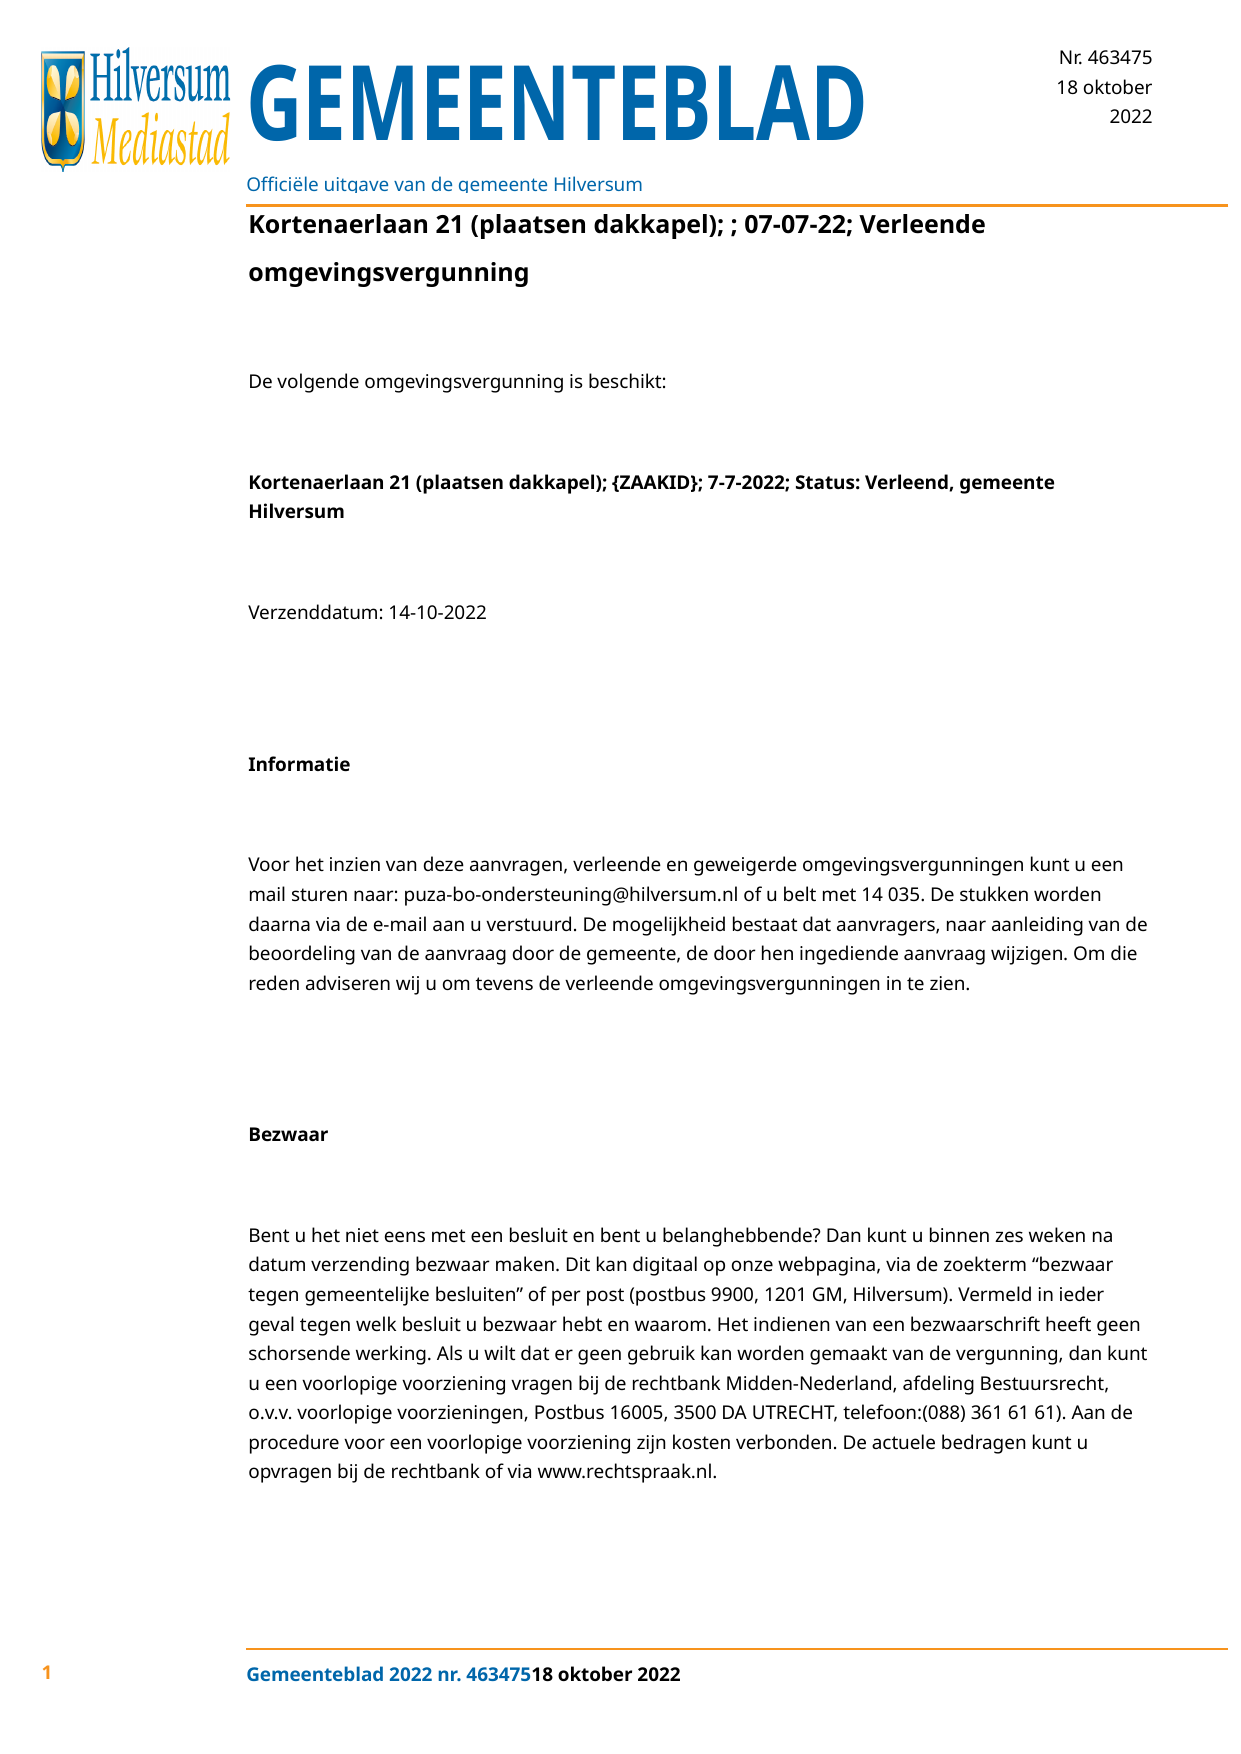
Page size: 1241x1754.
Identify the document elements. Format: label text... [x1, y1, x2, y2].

text Informatie [248, 751, 1152, 777]
text Kortenaerlaan 21 (plaatsen dakkapel); {ZAAKID}; 7-7-2022; Status: Verleend, gemeente Hilversum [248, 469, 1152, 524]
text Voor het inzien van deze aanvragen, verleende en geweigerde omgevingsvergunningen kunt u een mail sturen naar: puza-bo-ondersteuning@hilversum.nl of u belt met 14 035. De stukken worden daarna via de e-mail aan u verstuurd. De mogelijkheid bestaat dat aanvragers, naar aanleiding van de beoordeling van de aanvraag door de gemeente, de door hen ingediende aanvraag wijzigen. Om die reden adviseren wij u om tevens de verleende omgevingsvergunningen in te zien. [248, 852, 1152, 996]
text Kortenaerlaan 21 (plaatsen dakkapel); ; 07-07-22; Verleende omgevingsvergunning [248, 207, 1152, 288]
picture [41, 47, 231, 172]
text Bent u het niet eens met een besluit en bent u belanghebbende? Dan kunt u binnen zes weken na datum verzending bezwaar maken. Dit kan digitaal op onze webpagina, via de zoekterm “bezwaar tegen gemeentelijke besluiten” of per post (postbus 9900, 1201 GM, Hilversum). Vermeld in ieder geval tegen welk besluit u bezwaar hebt en waarom. Het indienen van een bezwaarschrift heeft geen schorsende werking. Als u wilt dat er geen gebruik kan worden gemaakt van de vergunning, dan kunt u een voorlopige voorziening vragen bij de rechtbank Midden-Nederland, afdeling Bestuursrecht, o.v.v. voorlopige voorzieningen, Postbus 16005, 3500 DA UTRECHT, telefoon:(088) 361 61 61). Aan de procedure voor een voorlopige voorziening zijn kosten verbonden. De actuele bedragen kunt u opvragen bij de rechtbank of via www.rechtspraak.nl. [248, 1222, 1152, 1484]
text Bezwaar [248, 1121, 1152, 1147]
text De volgende omgevingsvergunning is beschikt: [248, 368, 1152, 394]
text Verzenddatum: 14-10-2022 [248, 599, 1152, 625]
